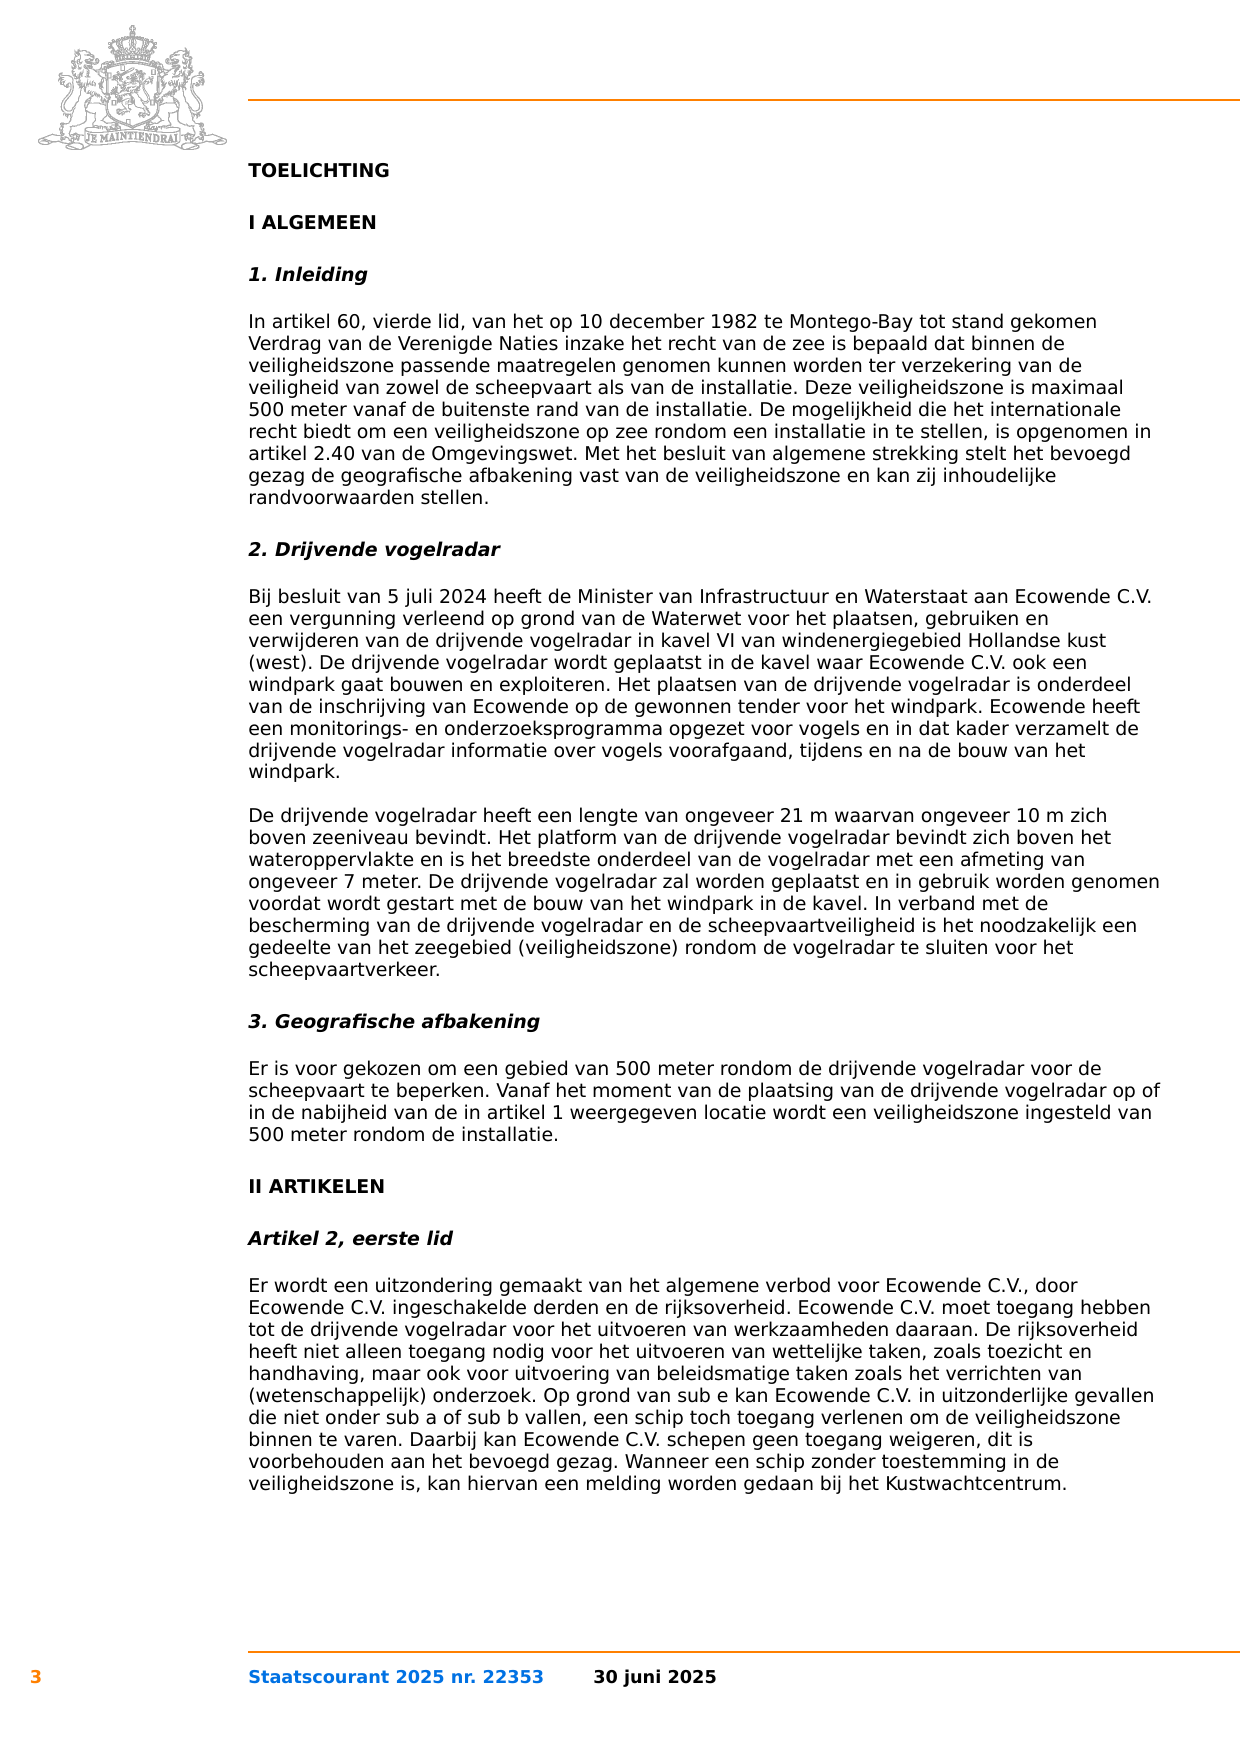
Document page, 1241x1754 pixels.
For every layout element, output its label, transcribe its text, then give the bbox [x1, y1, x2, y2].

subtitle 2. Drijvende vogelradar [248, 539, 1163, 561]
text Er wordt een uitzondering gemaakt van het algemene verbod voor Ecowende C.V., door Ecowende C.V. ingeschakelde derden en de rijksoverheid. Ecowende C.V. moet toegang hebben tot de drijvende vogelradar voor het uitvoeren van werkzaamheden daaraan. De rijksoverheid heeft niet alleen toegang nodig voor het uitvoeren van wettelijke taken, zoals toezicht en handhaving, maar ook voor uitvoering van beleidsmatige taken zoals het verrichten van (wetenschappelijk) onderzoek. Op grond van sub e kan Ecowende C.V. in uitzonderlijke gevallen die niet onder sub a of sub b vallen, een schip toch toegang verlenen om de veiligheidszone binnen te varen. Daarbij kan Ecowende C.V. schepen geen toegang weigeren, dit is voorbehouden aan het bevoegd gezag. Wanneer een schip zonder toestemming in de veiligheidszone is, kan hiervan een melding worden gedaan bij het Kustwachtcentrum. [248, 1275, 1163, 1495]
text De drijvende vogelradar heeft een lengte van ongeveer 21 m waarvan ongeveer 10 m zich boven zeeniveau bevindt. Het platform van de drijvende vogelradar bevindt zich boven het wateroppervlakte en is het breedste onderdeel van de vogelradar met een afmeting van ongeveer 7 meter. De drijvende vogelradar zal worden geplaatst en in gebruik worden genomen voordat wordt gestart met de bouw van het windpark in de kavel. In verband met de bescherming van de drijvende vogelradar en de scheepvaartveiligheid is het noodzakelijk een gedeelte van het zeegebied (veiligheidszone) rondom de vogelradar te sluiten voor het scheepvaartverkeer. [248, 805, 1163, 981]
picture [38, 25, 227, 150]
text Er is voor gekozen om een gebied van 500 meter rondom de drijvende vogelradar voor de scheepvaart te beperken. Vanaf het moment van de plaatsing van de drijvende vogelradar op of in de nabijheid van de in artikel 1 weergegeven locatie wordt een veiligheidszone ingesteld van 500 meter rondom de installatie. [248, 1058, 1163, 1146]
subtitle 1. Inleiding [248, 264, 1163, 286]
subtitle II ARTIKELEN [248, 1176, 1163, 1198]
subtitle TOELICHTING [248, 160, 1163, 182]
text Bij besluit van 5 juli 2024 heeft de Minister van Infrastructuur en Waterstaat aan Ecowende C.V. een vergunning verleend op grond van de Waterwet voor het plaatsen, gebruiken en verwijderen van de drijvende vogelradar in kavel VI van windenergiegebied Hollandse kust (west). De drijvende vogelradar wordt geplaatst in de kavel waar Ecowende C.V. ook een windpark gaat bouwen en exploiteren. Het plaatsen van de drijvende vogelradar is onderdeel van de inschrijving van Ecowende op de gewonnen tender voor het windpark. Ecowende heeft een monitorings- en onderzoeksprogramma opgezet voor vogels en in dat kader verzamelt de drijvende vogelradar informatie over vogels voorafgaand, tijdens en na de bouw van het windpark. [248, 586, 1163, 783]
text In artikel 60, vierde lid, van het op 10 december 1982 te Montego-Bay tot stand gekomen Verdrag van de Verenigde Naties inzake het recht van de zee is bepaald dat binnen de veiligheidszone passende maatregelen genomen kunnen worden ter verzekering van de veiligheid van zowel de scheepvaart als van de installatie. Deze veiligheidszone is maximaal 500 meter vanaf de buitenste rand van de installatie. De mogelijkheid die het internationale recht biedt om een veiligheidszone op zee rondom een installatie in te stellen, is opgenomen in artikel 2.40 van de Omgevingswet. Met het besluit van algemene strekking stelt het bevoegd gezag de geografische afbakening vast van de veiligheidszone en kan zij inhoudelijke randvoorwaarden stellen. [248, 311, 1163, 509]
subtitle Artikel 2, eerste lid [248, 1228, 1163, 1250]
subtitle I ALGEMEEN [248, 212, 1163, 234]
subtitle 3. Geografische afbakening [248, 1011, 1163, 1033]
